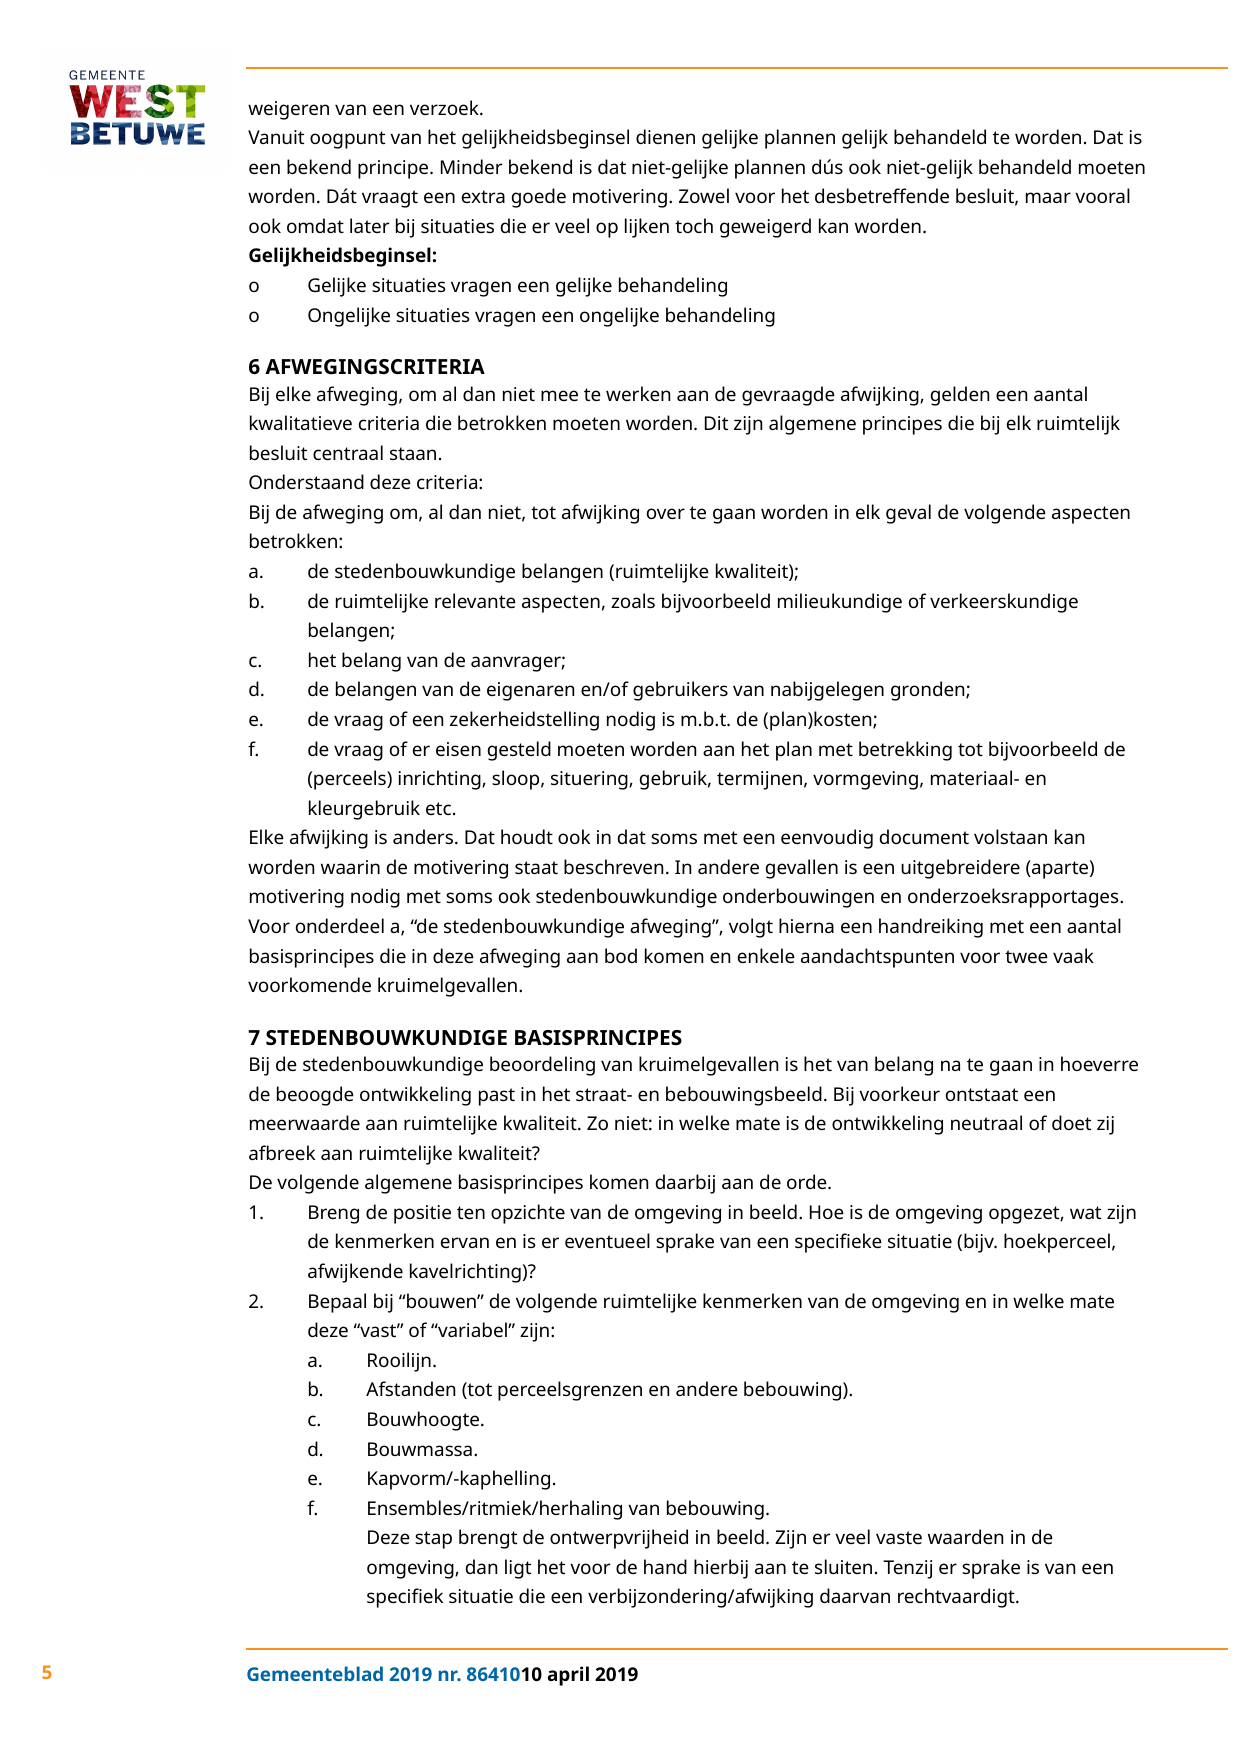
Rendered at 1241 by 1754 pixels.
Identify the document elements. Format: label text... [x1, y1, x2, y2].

list Breng de positie ten opzichte van de omgeving in beeld. Hoe is de omgeving opgezet, wat zijn de kenmerken ervan en is er eventueel sprake van een specifieke situatie (bijv. hoekperceel, afwijkende kavelrichting)? [248, 1199, 1152, 1284]
text Bij de afweging om, al dan niet, tot afwijking over te gaan worden in elk geval de volgende aspecten betrokken: [248, 499, 1152, 554]
list de ruimtelijke relevante aspecten, zoals bijvoorbeeld milieukundige of verkeerskundige belangen; [248, 588, 1152, 643]
text Vanuit oogpunt van het gelijkheidsbeginsel dienen gelijke plannen gelijk behandeld te worden. Dat is een bekend principe. Minder bekend is dat niet-gelijke plannen dús ook niet-gelijk behandeld moeten worden. Dát vraagt een extra goede motivering. Zowel voor het desbetreffende besluit, maar vooral ook omdat later bij situaties die er veel op lijken toch geweigerd kan worden. [248, 124, 1152, 239]
list de belangen van de eigenaren en/of gebruikers van nabijgelegen gronden; [248, 677, 1152, 702]
list Deze stap brengt de ontwerpvrijheid in beeld. Zijn er veel vaste waarden in de omgeving, dan ligt het voor de hand hierbij aan te sluiten. Tenzij er sprake is van een specifiek situatie die een verbijzondering/afwijking daarvan rechtvaardigt. [307, 1524, 1152, 1609]
text Onderstaand deze criteria: [248, 469, 1152, 495]
text 7 STEDENBOUWKUNDIGE BASISPRINCIPES [248, 1023, 1152, 1051]
list Bepaal bij “bouwen” de volgende ruimtelijke kenmerken van de omgeving en in welke mate deze “vast” of “variabel” zijn: [248, 1288, 1152, 1343]
list de vraag of een zekerheidstelling nodig is m.b.t. de (plan)kosten; [248, 706, 1152, 732]
text 6 AFWEGINGSCRITERIA [248, 352, 1152, 381]
text Voor onderdeel a, “de stedenbouwkundige afweging”, volgt hierna een handreiking met een aantal basisprincipes die in deze afweging aan bod komen en enkele aandachtspunten voor twee vaak voorkomende kruimelgevallen. [248, 913, 1152, 998]
text Bij elke afweging, om al dan niet mee te werken aan de gevraagde afwijking, gelden een aantal kwalitatieve criteria die betrokken moeten worden. Dit zijn algemene principes die bij elk ruimtelijk besluit centraal staan. [248, 381, 1152, 466]
list Ensembles/ritmiek/herhaling van bebouwing. [307, 1495, 1152, 1521]
list het belang van de aanvrager; [248, 647, 1152, 673]
list de stedenbouwkundige belangen (ruimtelijke kwaliteit); [248, 558, 1152, 584]
text De volgende algemene basisprincipes komen daarbij aan de orde. [248, 1169, 1152, 1195]
list Rooilijn. [307, 1347, 1152, 1373]
list Afstanden (tot perceelsgrenzen en andere bebouwing). [307, 1377, 1152, 1402]
list Ongelijke situaties vragen een ongelijke behandeling [248, 302, 1152, 328]
list Kapvorm/-kaphelling. [307, 1465, 1152, 1491]
text Gelijkheidsbeginsel: [248, 243, 1152, 268]
list Bouwmassa. [307, 1436, 1152, 1462]
list Bouwhoogte. [307, 1406, 1152, 1432]
text weigeren van een verzoek. [248, 95, 1152, 121]
text Bij de stedenbouwkundige beoordeling van kruimelgevallen is het van belang na te gaan in hoeverre de beoogde ontwikkeling past in het straat- en bebouwingsbeeld. Bij voorkeur ontstaat een meerwaarde aan ruimtelijke kwaliteit. Zo niet: in welke mate is de ontwikkeling neutraal of doet zij afbreek aan ruimtelijke kwaliteit? [248, 1051, 1152, 1166]
picture [41, 47, 231, 172]
text Elke afwijking is anders. Dat houdt ook in dat soms met een eenvoudig document volstaan kan worden waarin de motivering staat beschreven. In andere gevallen is een uitgebreidere (aparte) motivering nodig met soms ook stedenbouwkundige onderbouwingen en onderzoeksrapportages. [248, 824, 1152, 909]
list Gelijke situaties vragen een gelijke behandeling [248, 272, 1152, 298]
list de vraag of er eisen gesteld moeten worden aan het plan met betrekking tot bijvoorbeeld de (perceels) inrichting, sloop, situering, gebruik, termijnen, vormgeving, materiaal- en kleurgebruik etc. [248, 736, 1152, 821]
